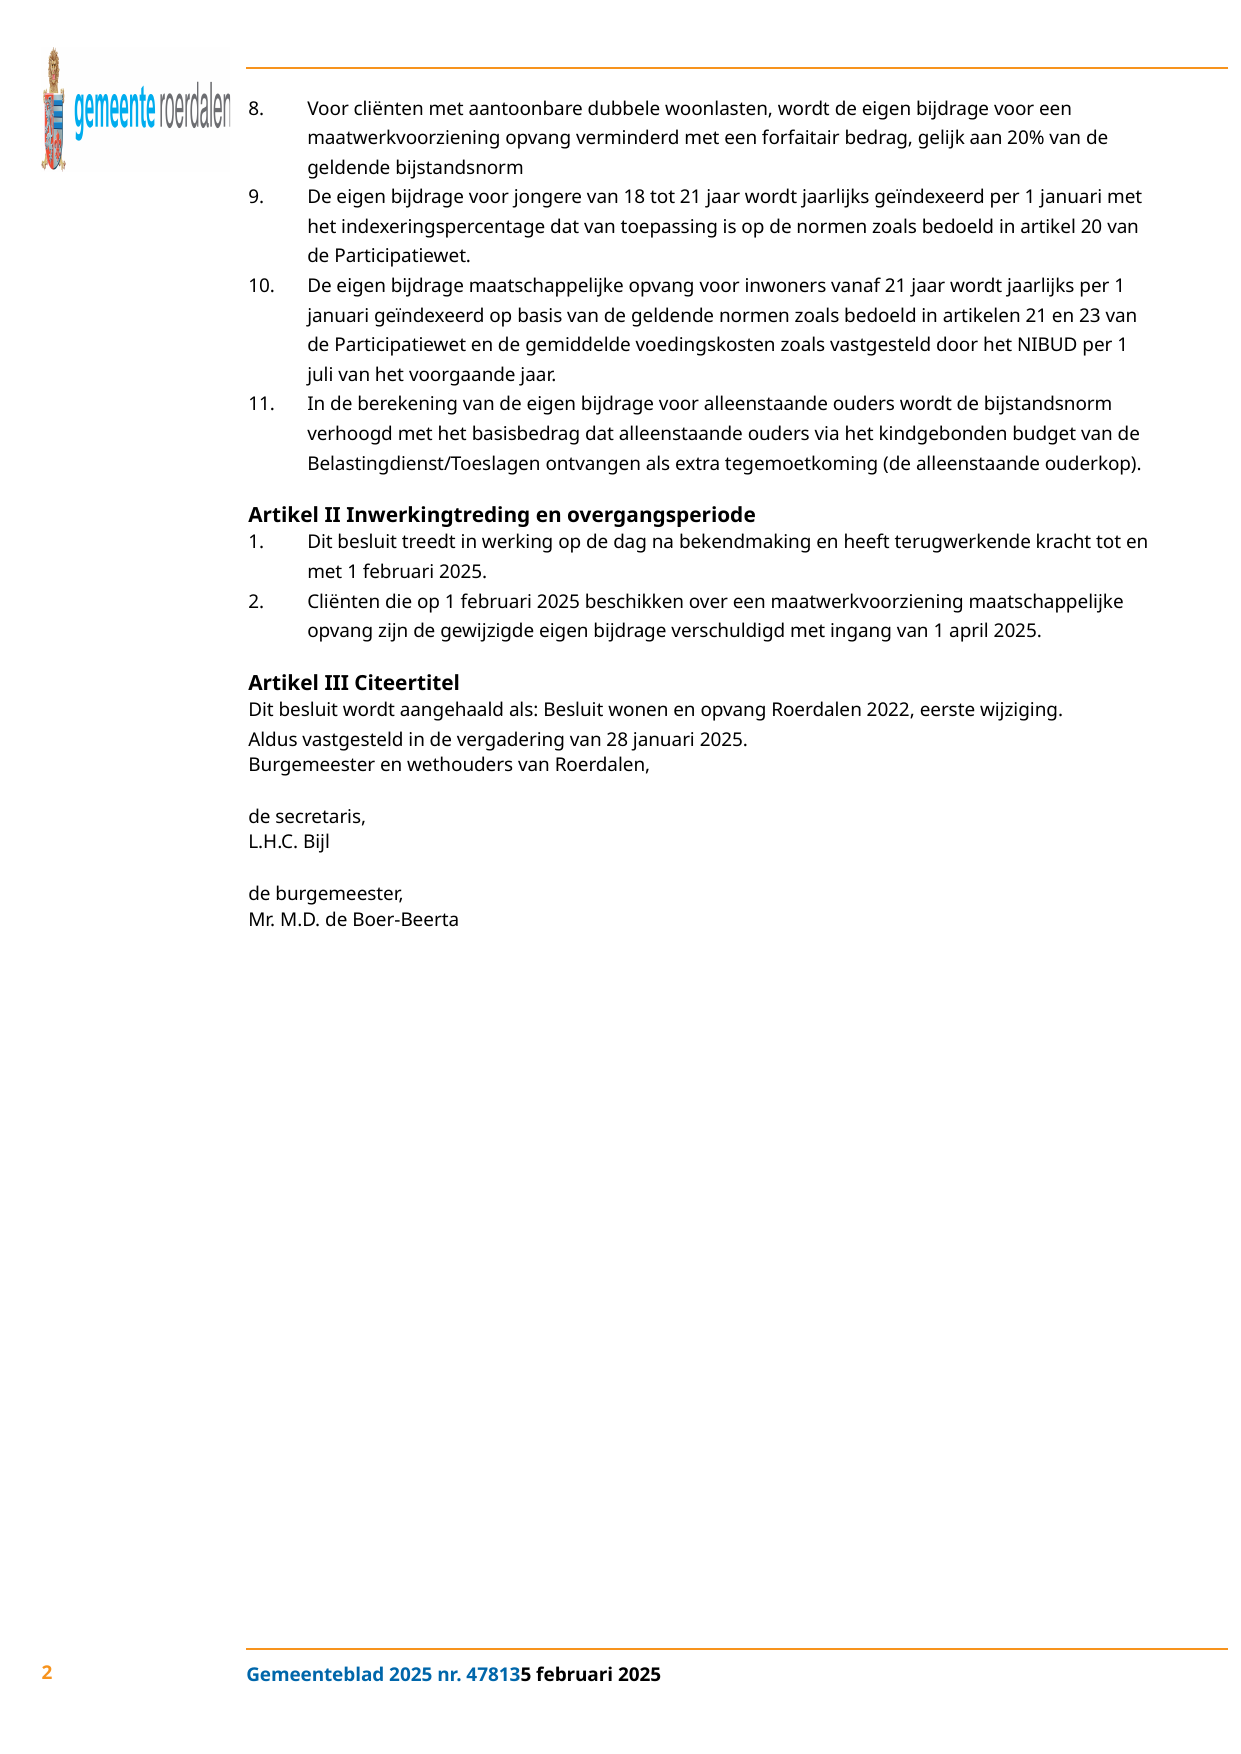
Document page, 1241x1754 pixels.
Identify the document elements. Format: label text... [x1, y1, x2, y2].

text Aldus vastgesteld in de vergadering van 28 januari 2025. [248, 726, 1152, 752]
text Artikel II Inwerkingtreding en overgangsperiode [248, 500, 1152, 529]
text Burgemeester en wethouders van Roerdalen, [248, 752, 1152, 777]
text Artikel III Citeertitel [248, 668, 1152, 696]
text de secretaris, [248, 803, 1152, 829]
list Voor cliënten met aantoonbare dubbele woonlasten, wordt de eigen bijdrage voor een maatwerkvoorziening opvang verminderd met een forfaitair bedrag, gelijk aan 20% van de geldende bijstandsnorm [248, 95, 1152, 180]
text Dit besluit wordt aangehaald als: Besluit wonen en opvang Roerdalen 2022, eerste wijziging. [248, 696, 1152, 722]
list Cliënten die op 1 februari 2025 beschikken over een maatwerkvoorziening maatschappelijke opvang zijn de gewijzigde eigen bijdrage verschuldigd met ingang van 1 april 2025. [248, 588, 1152, 643]
list De eigen bijdrage voor jongere van 18 tot 21 jaar wordt jaarlijks geïndexeerd per 1 januari met het indexeringspercentage dat van toepassing is op de normen zoals bedoeld in artikel 20 van de Participatiewet. [248, 183, 1152, 268]
list In de berekening van de eigen bijdrage voor alleenstaande ouders wordt de bijstandsnorm verhoogd met het basisbedrag dat alleenstaande ouders via het kindgebonden budget van de Belastingdienst/Toeslagen ontvangen als extra tegemoetkoming (de alleenstaande ouderkop). [248, 391, 1152, 476]
text de burgemeester, [248, 880, 1152, 906]
picture [41, 47, 231, 172]
list De eigen bijdrage maatschappelijke opvang voor inwoners vanaf 21 jaar wordt jaarlijks per 1 januari geïndexeerd op basis van de geldende normen zoals bedoeld in artikelen 21 en 23 van de Participatiewet en de gemiddelde voedingskosten zoals vastgesteld door het NIBUD per 1 juli van het voorgaande jaar. [248, 272, 1152, 387]
text L.H.C. Bijl [248, 829, 1152, 854]
list Dit besluit treedt in werking op de dag na bekendmaking en heeft terugwerkende kracht tot en met 1 februari 2025. [248, 529, 1152, 584]
text Mr. M.D. de Boer-Beerta [248, 906, 1152, 932]
